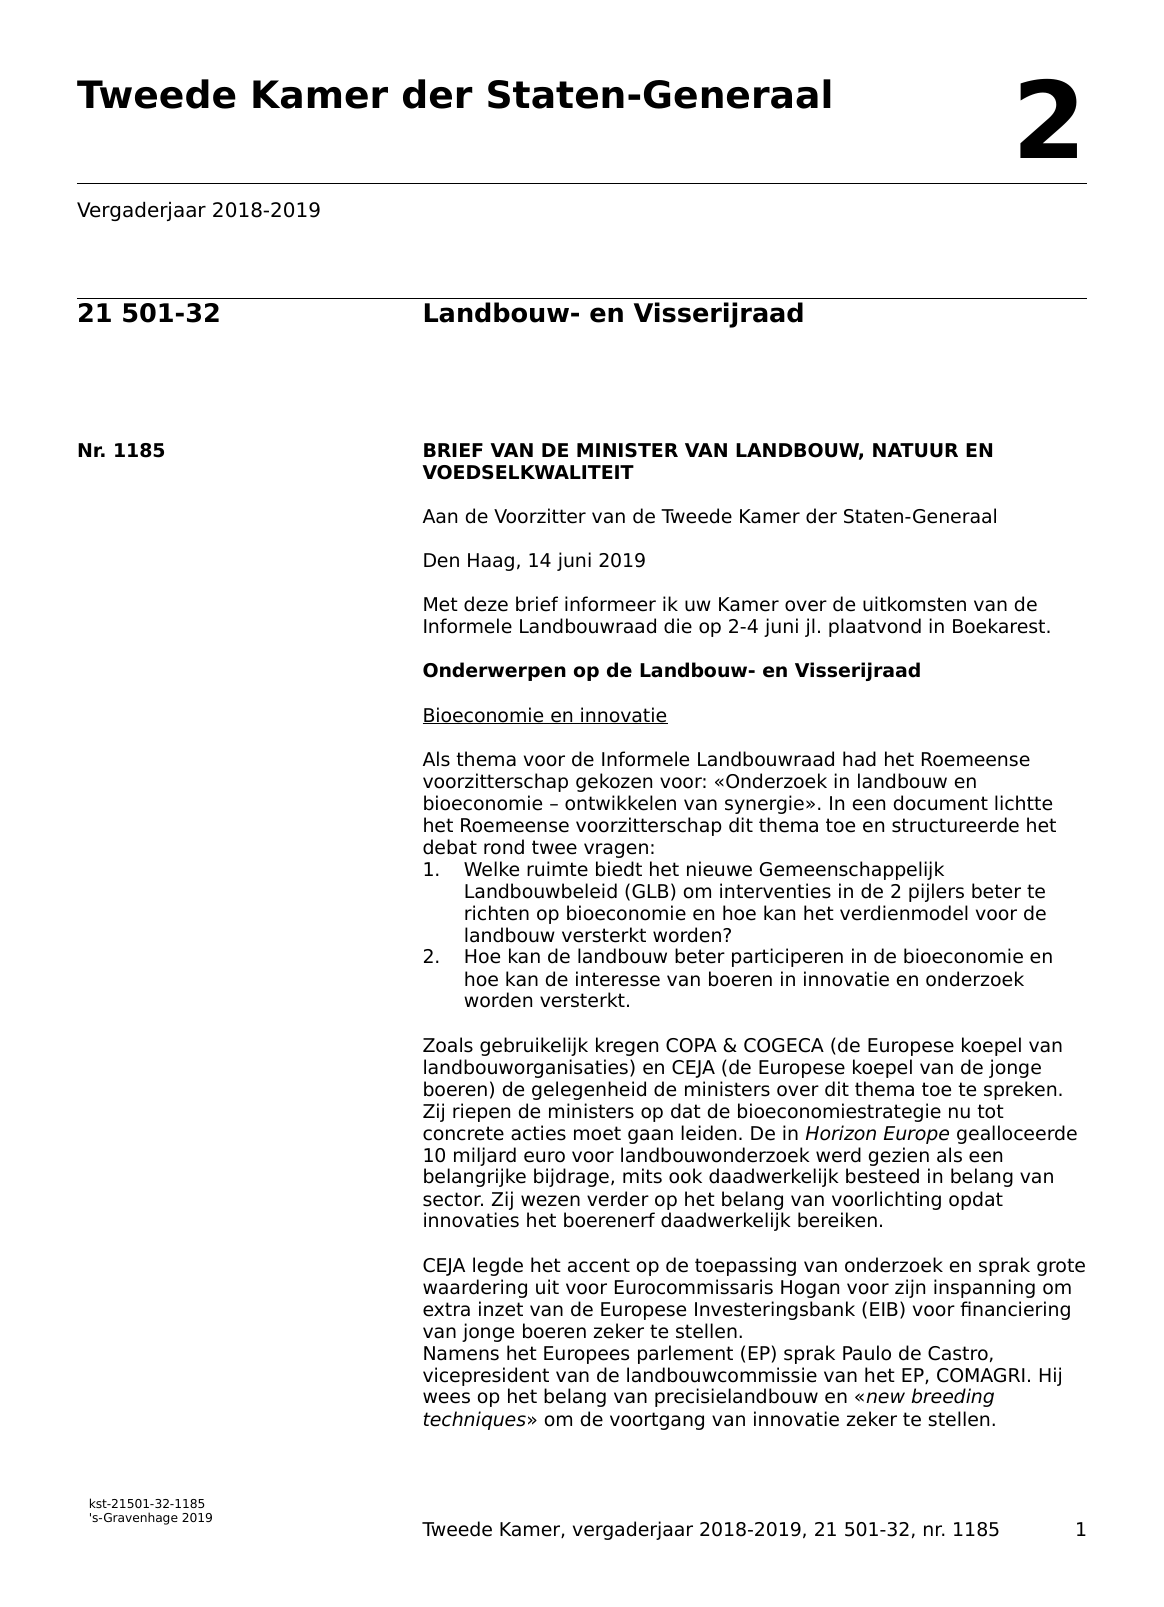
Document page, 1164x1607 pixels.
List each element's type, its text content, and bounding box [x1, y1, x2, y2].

text CEJA legde het accent op de toepassing van onderzoek en sprak grote waardering uit voor Eurocommissaris Hogan voor zijn inspanning om extra inzet van de Europese Investeringsbank (EIB) voor financiering van jonge boeren zeker te stellen. [422, 1254, 1087, 1342]
subtitle 21 501-32 Landbouw- en Visserijraad [77, 299, 1087, 329]
text Zoals gebruikelijk kregen COPA & COGECA (de Europese koepel van landbouworganisaties) en CEJA (de Europese koepel van de jonge boeren) de gelegenheid de ministers over dit thema toe te spreken. Zij riepen de ministers op dat de bioeconomiestrategie nu tot concrete acties moet gaan leiden. De in Horizon Europe gealloceerde 10 miljard euro voor landbouwonderzoek werd gezien als een belangrijke bijdrage, mits ook daadwerkelijk besteed in belang van sector. Zij wezen verder op het belang van voorlichting opdat innovaties het boerenerf daadwerkelijk bereiken. [422, 1034, 1087, 1232]
text Met deze brief informeer ik uw Kamer over de uitkomsten van de Informele Landbouwraad die op 2-4 juni jl. plaatvond in Boekarest. [422, 594, 1087, 638]
table_header Tweede Kamer der Staten-Generaal [77, 59, 886, 183]
table_header 2 [886, 59, 1087, 183]
text Als thema voor de Informele Landbouwraad had het Roemeense voorzitterschap gekozen voor: «Onderzoek in landbouw en bioeconomie – ontwikkelen van synergie». In een document lichtte het Roemeense voorzitterschap dit thema toe en structureerde het debat rond twee vragen: [422, 749, 1087, 858]
text 's-Gravenhage 2019 [88, 1511, 323, 1525]
subtitle Onderwerpen op de Landbouw- en Visserijraad [422, 660, 1087, 682]
text Namens het Europees parlement (EP) sprak Paulo de Castro, vicepresident van de landbouwcommissie van het EP, COMAGRI. Hij wees op het belang van precisielandbouw en «new breeding techniques» om de voortgang van innovatie zeker te stellen. [422, 1342, 1087, 1430]
text Aan de Voorzitter van de Tweede Kamer der Staten-Generaal [422, 506, 1087, 528]
text 1. Welke ruimte biedt het nieuwe Gemeenschappelijk Landbouwbeleid (GLB) om interventies in de 2 pijlers beter te richten op bioeconomie en hoe kan het verdienmodel voor de landbouw versterkt worden? [422, 858, 1087, 946]
subtitle Bioeconomie en innovatie [422, 704, 1087, 726]
table_cell Vergaderjaar 2018-2019 [77, 184, 1087, 298]
text Den Haag, 14 juni 2019 [422, 550, 1087, 572]
subtitle Nr. 1185 BRIEF VAN DE MINISTER VAN LANDBOUW, NATUUR EN VOEDSELKWALITEIT [77, 440, 1087, 484]
text 2. Hoe kan de landbouw beter participeren in de bioeconomie en hoe kan de interesse van boeren in innovatie en onderzoek worden versterkt. [422, 946, 1087, 1012]
text kst-21501-32-1185 [88, 1497, 323, 1511]
